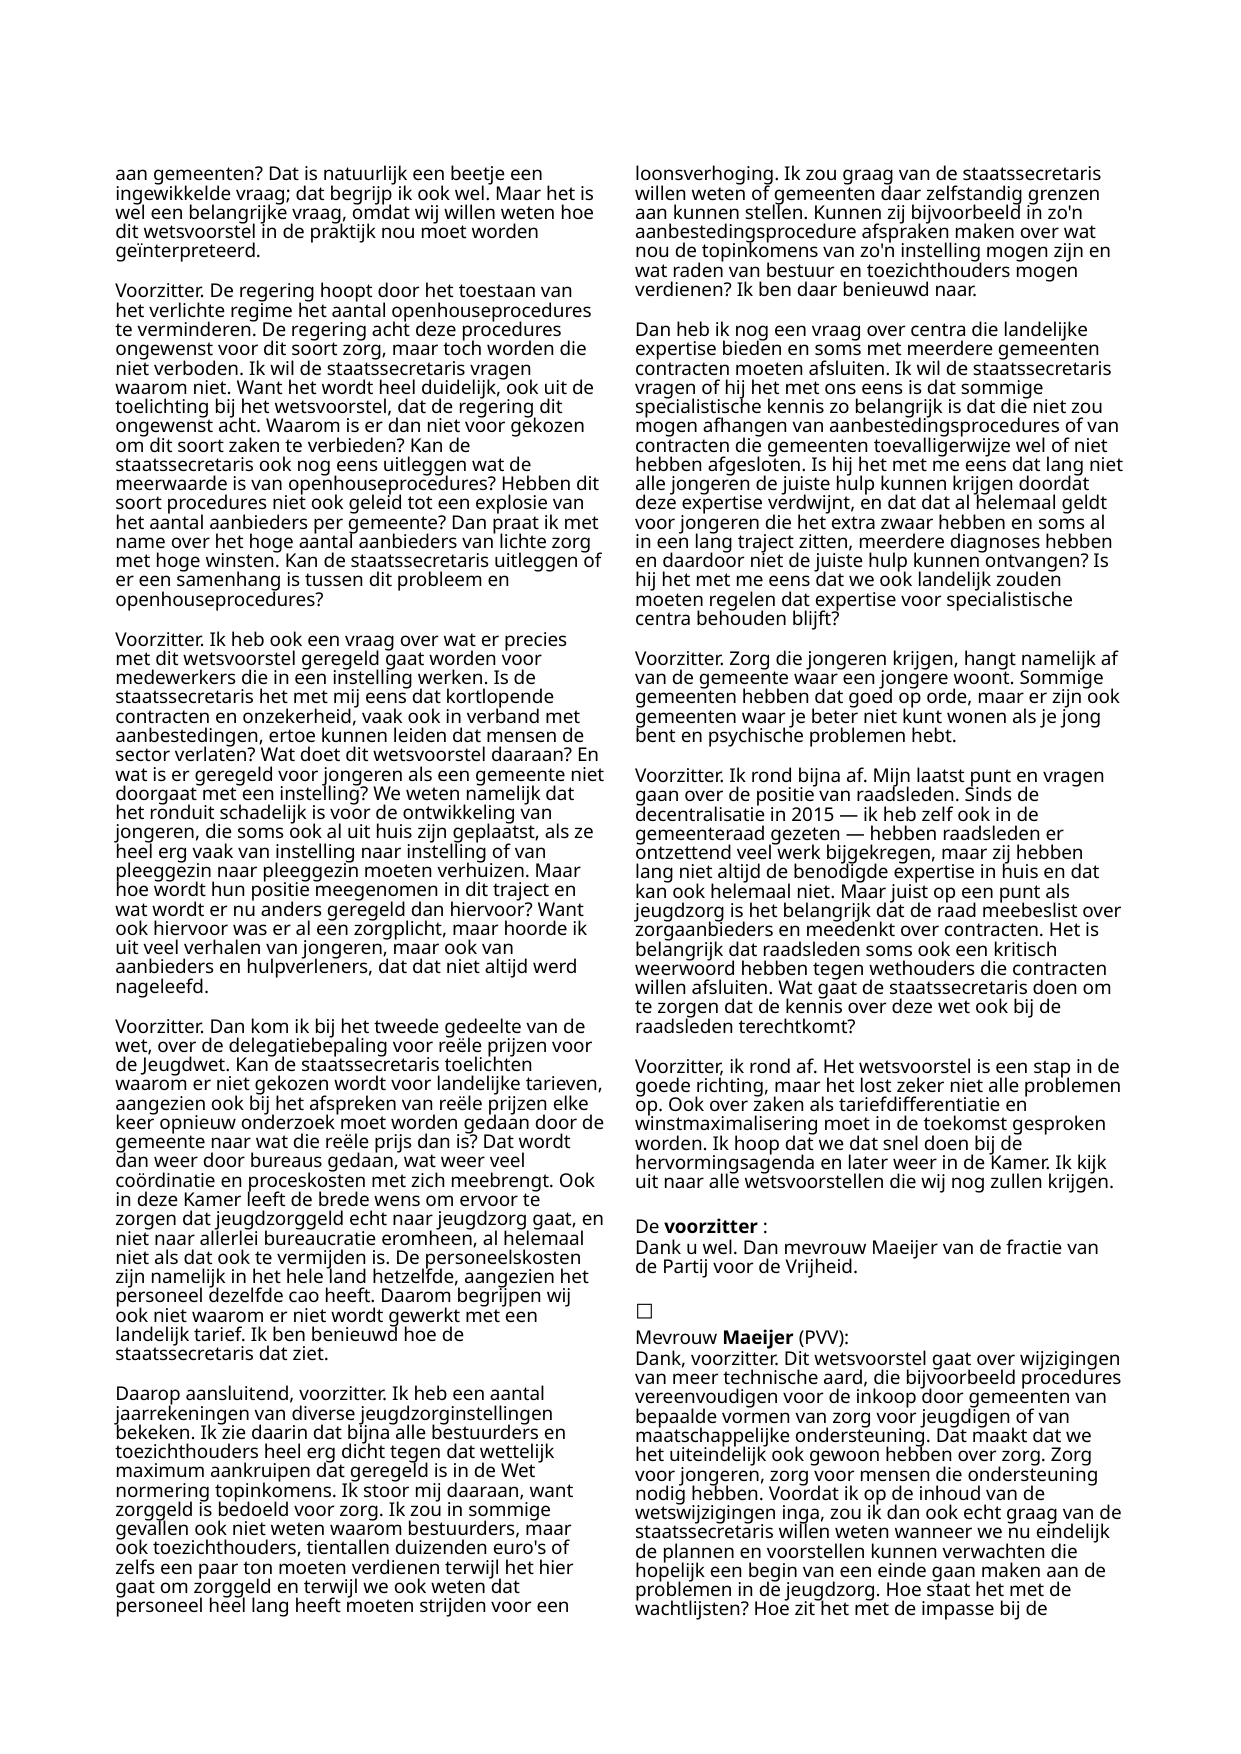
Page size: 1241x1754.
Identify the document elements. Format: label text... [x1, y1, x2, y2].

text Dank, voorzitter. Dit wetsvoorstel gaat over wijzigingen van meer technische aard, die bijvoorbeeld procedures vereenvoudigen voor de inkoop door gemeenten van bepaalde vormen van zorg voor jeugdigen of van maatschappelijke ondersteuning. Dat maakt dat we het uiteindelijk ook gewoon hebben over zorg. Zorg voor jongeren, zorg voor mensen die ondersteuning nodig hebben. Voordat ik op de inhoud van de wetswijzigingen inga, zou ik dan ook echt graag van de staatssecretaris willen weten wanneer we nu eindelijk de plannen en voorstellen kunnen verwachten die hopelijk een begin van een einde gaan maken aan de problemen in de jeugdzorg. Hoe staat het met de wachtlijsten? Hoe zit het met de impasse bij de [635, 1350, 1125, 1620]
text Voorzitter. Ik heb ook een vraag over wat er precies met dit wetsvoorstel geregeld gaat worden voor medewerkers die in een instelling werken. Is de staatssecretaris het met mij eens dat kortlopende contracten en onzekerheid, vaak ook in verband met aanbestedingen, ertoe kunnen leiden dat mensen de sector verlaten? Wat doet dit wetsvoorstel daaraan? En wat is er geregeld voor jongeren als een gemeente niet doorgaat met een instelling? We weten namelijk dat het ronduit schadelijk is voor de ontwikkeling van jongeren, die soms ook al uit huis zijn geplaatst, als ze heel erg vaak van instelling naar instelling of van pleeggezin naar pleeggezin moeten verhuizen. Maar hoe wordt hun positie meegenomen in dit traject en wat wordt er nu anders geregeld dan hiervoor? Want ook hiervoor was er al een zorgplicht, maar hoorde ik uit veel verhalen van jongeren, maar ook van aanbieders en hulpverleners, dat dat niet altijd werd nageleefd. [115, 631, 605, 997]
text Daarop aansluitend, voorzitter. Ik heb een aantal jaarrekeningen van diverse jeugdzorginstellingen bekeken. Ik zie daarin dat bijna alle bestuurders en toezichthouders heel erg dicht tegen dat wettelijk maximum aankruipen dat geregeld is in de Wet normering topinkomens. Ik stoor mij daaraan, want zorggeld is bedoeld voor zorg. Ik zou in sommige gevallen ook niet weten waarom bestuurders, maar ook toezichthouders, tientallen duizenden euro's of zelfs een paar ton moeten verdienen terwijl het hier gaat om zorggeld en terwijl we ook weten dat personeel heel lang heeft moeten strijden voor een [115, 1385, 605, 1616]
text Voorzitter. De regering hoopt door het toestaan van het verlichte regime het aantal openhouseprocedures te verminderen. De regering acht deze procedures ongewenst voor dit soort zorg, maar toch worden die niet verboden. Ik wil de staatssecretaris vragen waarom niet. Want het wordt heel duidelijk, ook uit de toelichting bij het wetsvoorstel, dat de regering dit ongewenst acht. Waarom is er dan niet voor gekozen om dit soort zaken te verbieden? Kan de staatssecretaris ook nog eens uitleggen wat de meerwaarde is van openhouseprocedures? Hebben dit soort procedures niet ook geleid tot een explosie van het aantal aanbieders per gemeente? Dan praat ik met name over het hoge aantal aanbieders van lichte zorg met hoge winsten. Kan de staatssecretaris uitleggen of er een samenhang is tussen dit probleem en openhouseprocedures? [115, 282, 605, 610]
text Dank u wel. Dan mevrouw Maeijer van de fractie van de Partij voor de Vrijheid. [635, 1239, 1125, 1278]
text Dan heb ik nog een vraag over centra die landelijke expertise bieden en soms met meerdere gemeenten contracten moeten afsluiten. Ik wil de staatssecretaris vragen of hij het met ons eens is dat sommige specialistische kennis zo belangrijk is dat die niet zou mogen afhangen van aanbestedingsprocedures of van contracten die gemeenten toevalligerwijze wel of niet hebben afgesloten. Is hij het met me eens dat lang niet alle jongeren de juiste hulp kunnen krijgen doordat deze expertise verdwijnt, en dat dat al helemaal geldt voor jongeren die het extra zwaar hebben en soms al in een lang traject zitten, meerdere diagnoses hebben en daardoor niet de juiste hulp kunnen ontvangen? Is hij het met me eens dat we ook landelijk zouden moeten regelen dat expertise voor specialistische centra behouden blijft? [635, 321, 1125, 629]
text Voorzitter. Dan kom ik bij het tweede gedeelte van de wet, over de delegatiebepaling voor reële prijzen voor de Jeugdwet. Kan de staatssecretaris toelichten waarom er niet gekozen wordt voor landelijke tarieven, aangezien ook bij het afspreken van reële prijzen elke keer opnieuw onderzoek moet worden gedaan door de gemeente naar wat die reële prijs dan is? Dat wordt dan weer door bureaus gedaan, wat weer veel coördinatie en proceskosten met zich meebrengt. Ook in deze Kamer leeft de brede wens om ervoor te zorgen dat jeugdzorggeld echt naar jeugdzorg gaat, en niet naar allerlei bureaucratie eromheen, al helemaal niet als dat ook te vermijden is. De personeelskosten zijn namelijk in het hele land hetzelfde, aangezien het personeel dezelfde cao heeft. Daarom begrijpen wij ook niet waarom er niet wordt gewerkt met een landelijk tarief. Ik ben benieuwd hoe de staatssecretaris dat ziet. [115, 1018, 605, 1364]
text Voorzitter. Zorg die jongeren krijgen, hangt namelijk af van de gemeente waar een jongere woont. Sommige gemeenten hebben dat goed op orde, maar er zijn ook gemeenten waar je beter niet kunt wonen als je jong bent en psychische problemen hebt. [635, 650, 1125, 746]
text De voorzitter : [635, 1213, 1125, 1239]
text Voorzitter, ik rond af. Het wetsvoorstel is een stap in de goede richting, maar het lost zeker niet alle problemen op. Ook over zaken als tariefdifferentiatie en winstmaximalisering moet in de toekomst gesproken worden. Ik hoop dat we dat snel doen bij de hervormingsagenda en later weer in de Kamer. Ik kijk uit naar alle wetsvoorstellen die wij nog zullen krijgen. [635, 1058, 1125, 1192]
text loonsverhoging. Ik zou graag van de staatssecretaris willen weten of gemeenten daar zelfstandig grenzen aan kunnen stellen. Kunnen zij bijvoorbeeld in zo'n aanbestedingsprocedure afspraken maken over wat nou de topinkomens van zo'n instelling mogen zijn en wat raden van bestuur en toezichthouders mogen verdienen? Ik ben daar benieuwd naar. [635, 165, 1125, 300]
text aan gemeenten? Dat is natuurlijk een beetje een ingewikkelde vraag; dat begrijp ik ook wel. Maar het is wel een belangrijke vraag, omdat wij willen weten hoe dit wetsvoorstel in de praktijk nou moet worden geïnterpreteerd. [115, 165, 605, 262]
text Mevrouw Maeijer (PVV): [635, 1324, 1125, 1350]
text ⬜ [635, 1298, 1125, 1324]
text Voorzitter. Ik rond bijna af. Mijn laatst punt en vragen gaan over de positie van raadsleden. Sinds de decentralisatie in 2015 — ik heb zelf ook in de gemeenteraad gezeten — hebben raadsleden er ontzettend veel werk bijgekregen, maar zij hebben lang niet altijd de benodigde expertise in huis en dat kan ook helemaal niet. Maar juist op een punt als jeugdzorg is het belangrijk dat de raad meebeslist over zorgaanbieders en meedenkt over contracten. Het is belangrijk dat raadsleden soms ook een kritisch weerwoord hebben tegen wethouders die contracten willen afsluiten. Wat gaat de staatssecretaris doen om te zorgen dat de kennis over deze wet ook bij de raadsleden terechtkomt? [635, 767, 1125, 1037]
